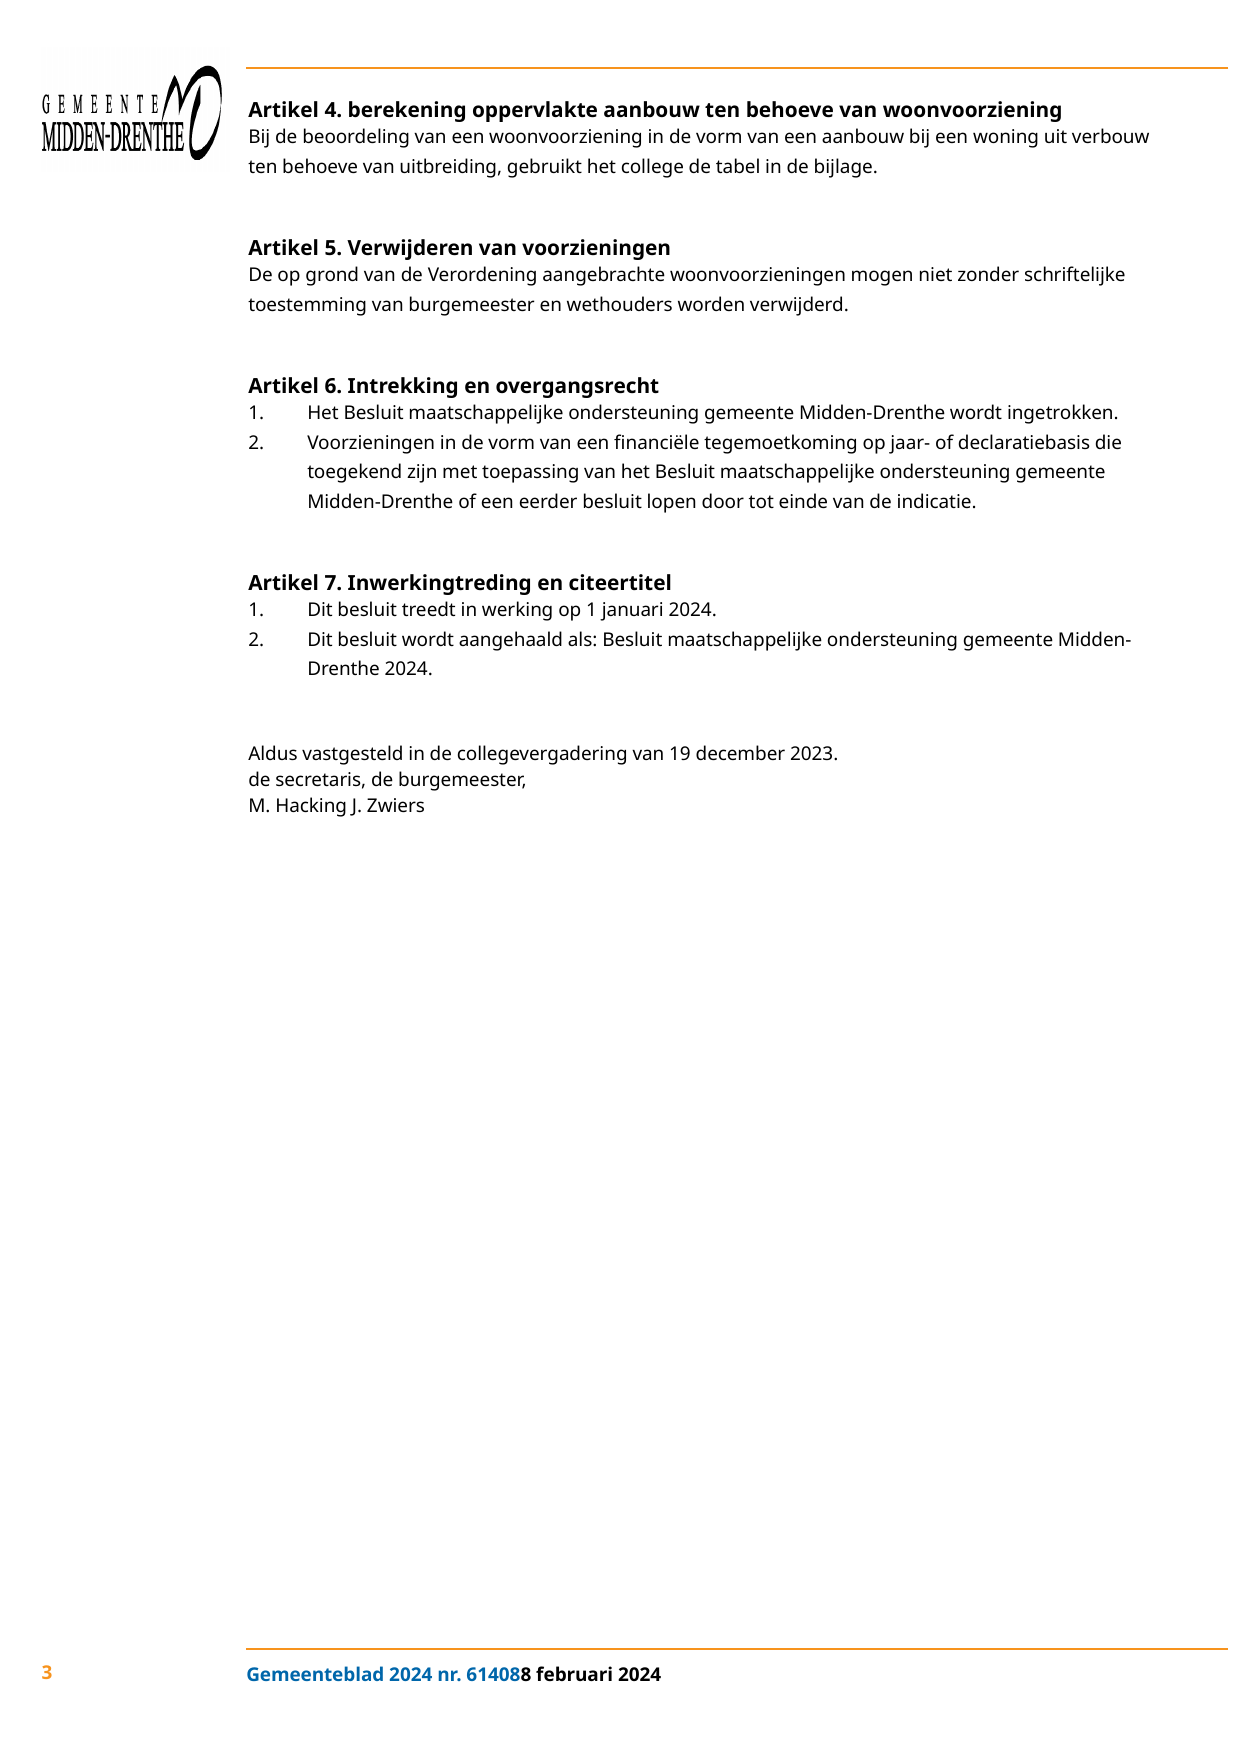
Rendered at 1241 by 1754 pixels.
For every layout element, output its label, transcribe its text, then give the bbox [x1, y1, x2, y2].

text Aldus vastgesteld in de collegevergadering van 19 december 2023. [248, 741, 1152, 766]
text de secretaris, de burgemeester, [248, 766, 1152, 792]
text Artikel 5. Verwijderen van voorzieningen [248, 233, 1152, 261]
text Artikel 4. berekening oppervlakte aanbouw ten behoeve van woonvoorziening [248, 95, 1152, 123]
list Het Besluit maatschappelijke ondersteuning gemeente Midden-Drenthe wordt ingetrokken. [248, 399, 1152, 425]
text De op grond van de Verordening aangebrachte woonvoorzieningen mogen niet zonder schriftelijke toestemming van burgemeester en wethouders worden verwijderd. [248, 261, 1152, 317]
text Artikel 6. Intrekking en overgangsrecht [248, 371, 1152, 399]
text Bij de beoordeling van een woonvoorziening in de vorm van een aanbouw bij een woning uit verbouw ten behoeve van uitbreiding, gebruikt het college de tabel in de bijlage. [248, 123, 1152, 178]
list Dit besluit treedt in werking op 1 januari 2024. [248, 596, 1152, 622]
picture [41, 47, 231, 172]
text M. Hacking J. Zwiers [248, 792, 1152, 818]
list Dit besluit wordt aangehaald als: Besluit maatschappelijke ondersteuning gemeente Midden-Drenthe 2024. [248, 626, 1152, 681]
text Artikel 7. Inwerkingtreding en citeertitel [248, 568, 1152, 596]
list Voorzieningen in de vorm van een financiële tegemoetkoming op jaar- of declaratiebasis die toegekend zijn met toepassing van het Besluit maatschappelijke ondersteuning gemeente Midden-Drenthe of een eerder besluit lopen door tot einde van de indicatie. [248, 429, 1152, 514]
